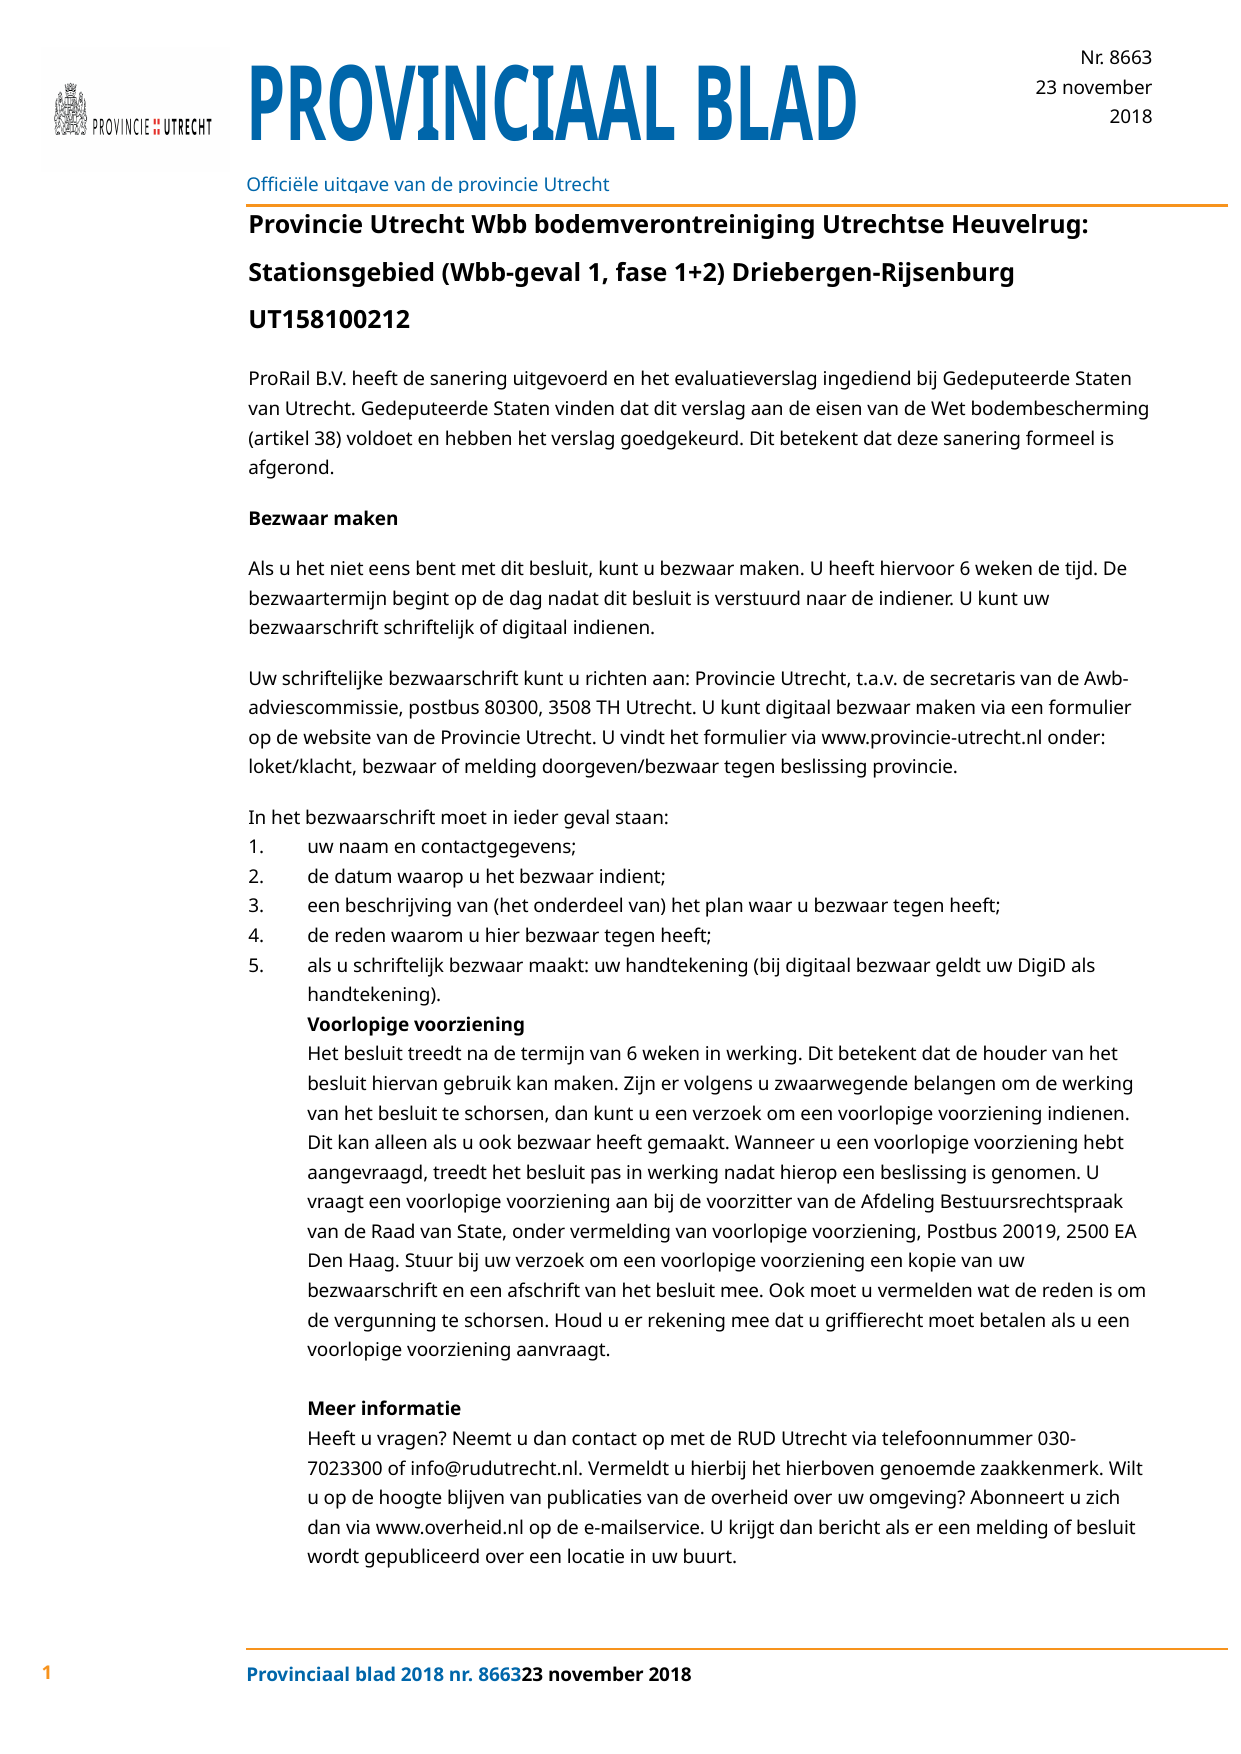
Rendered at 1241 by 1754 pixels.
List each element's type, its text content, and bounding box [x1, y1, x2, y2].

list een beschrijving van (het onderdeel van) het plan waar u bezwaar tegen heeft; [248, 893, 1152, 918]
text In het bezwaarschrift moet in ieder geval staan: [248, 804, 1152, 829]
picture [41, 47, 231, 172]
list Meer informatie [248, 1396, 1152, 1421]
text Als u het niet eens bent met dit besluit, kunt u bezwaar maken. U heeft hiervoor 6 weken de tijd. De bezwaartermijn begint op de dag nadat dit besluit is verstuurd naar de indiener. U kunt uw bezwaarschrift schriftelijk of digitaal indienen. [248, 555, 1152, 640]
list Voorlopige voorziening [248, 1011, 1152, 1037]
list uw naam en contactgegevens; [248, 833, 1152, 859]
text Uw schriftelijke bezwaarschrift kunt u richten aan: Provincie Utrecht, t.a.v. de secretaris van de Awb-adviescommissie, postbus 80300, 3508 TH Utrecht. U kunt digitaal bezwaar maken via een formulier op de website van de Provincie Utrecht. U vindt het formulier via www.provincie-utrecht.nl onder: loket/klacht, bezwaar of melding doorgeven/bezwaar tegen beslissing provincie. [248, 665, 1152, 779]
list Het besluit treedt na de termijn van 6 weken in werking. Dit betekent dat de houder van het besluit hiervan gebruik kan maken. Zijn er volgens u zwaarwegende belangen om de werking van het besluit te schorsen, dan kunt u een verzoek om een voorlopige voorziening indienen. Dit kan alleen als u ook bezwaar heeft gemaakt. Wanneer u een voorlopige voorziening hebt aangevraagd, treedt het besluit pas in werking nadat hierop een beslissing is genomen. U vraagt een voorlopige voorziening aan bij de voorzitter van de Afdeling Bestuursrechtspraak van de Raad van State, onder vermelding van voorlopige voorziening, Postbus 20019, 2500 EA Den Haag. Stuur bij uw verzoek om een voorlopige voorziening een kopie van uw bezwaarschrift en een afschrift van het besluit mee. Ook moet u vermelden wat de reden is om de vergunning te schorsen. Houd u er rekening mee dat u griffierecht moet betalen als u een voorlopige voorziening aanvraagt. [248, 1041, 1152, 1362]
text ProRail B.V. heeft de sanering uitgevoerd en het evaluatieverslag ingediend bij Gedeputeerde Staten van Utrecht. Gedeputeerde Staten vinden dat dit verslag aan de eisen van de Wet bodembescherming (artikel 38) voldoet en hebben het verslag goedgekeurd. Dit betekent dat deze sanering formeel is afgerond. [248, 366, 1152, 480]
text Bezwaar maken [248, 505, 1152, 530]
text Provincie Utrecht Wbb bodemverontreiniging Utrechtse Heuvelrug: Stationsgebied (Wbb-geval 1, fase 1+2) Driebergen-Rijsenburg UT158100212 [248, 207, 1152, 336]
list Heeft u vragen? Neemt u dan contact op met de RUD Utrecht via telefoonnummer 030-7023300 of info@rudutrecht.nl. Vermeldt u hierbij het hierboven genoemde zaakkenmerk. Wilt u op de hoogte blijven van publicaties van de overheid over uw omgeving? Abonneert u zich dan via www.overheid.nl op de e-mailservice. U krijgt dan bericht als er een melding of besluit wordt gepubliceerd over een locatie in uw buurt. [248, 1425, 1152, 1569]
list als u schriftelijk bezwaar maakt: uw handtekening (bij digitaal bezwaar geldt uw DigiD als handtekening). [248, 952, 1152, 1007]
list de datum waarop u het bezwaar indient; [248, 863, 1152, 889]
list de reden waarom u hier bezwaar tegen heeft; [248, 922, 1152, 948]
